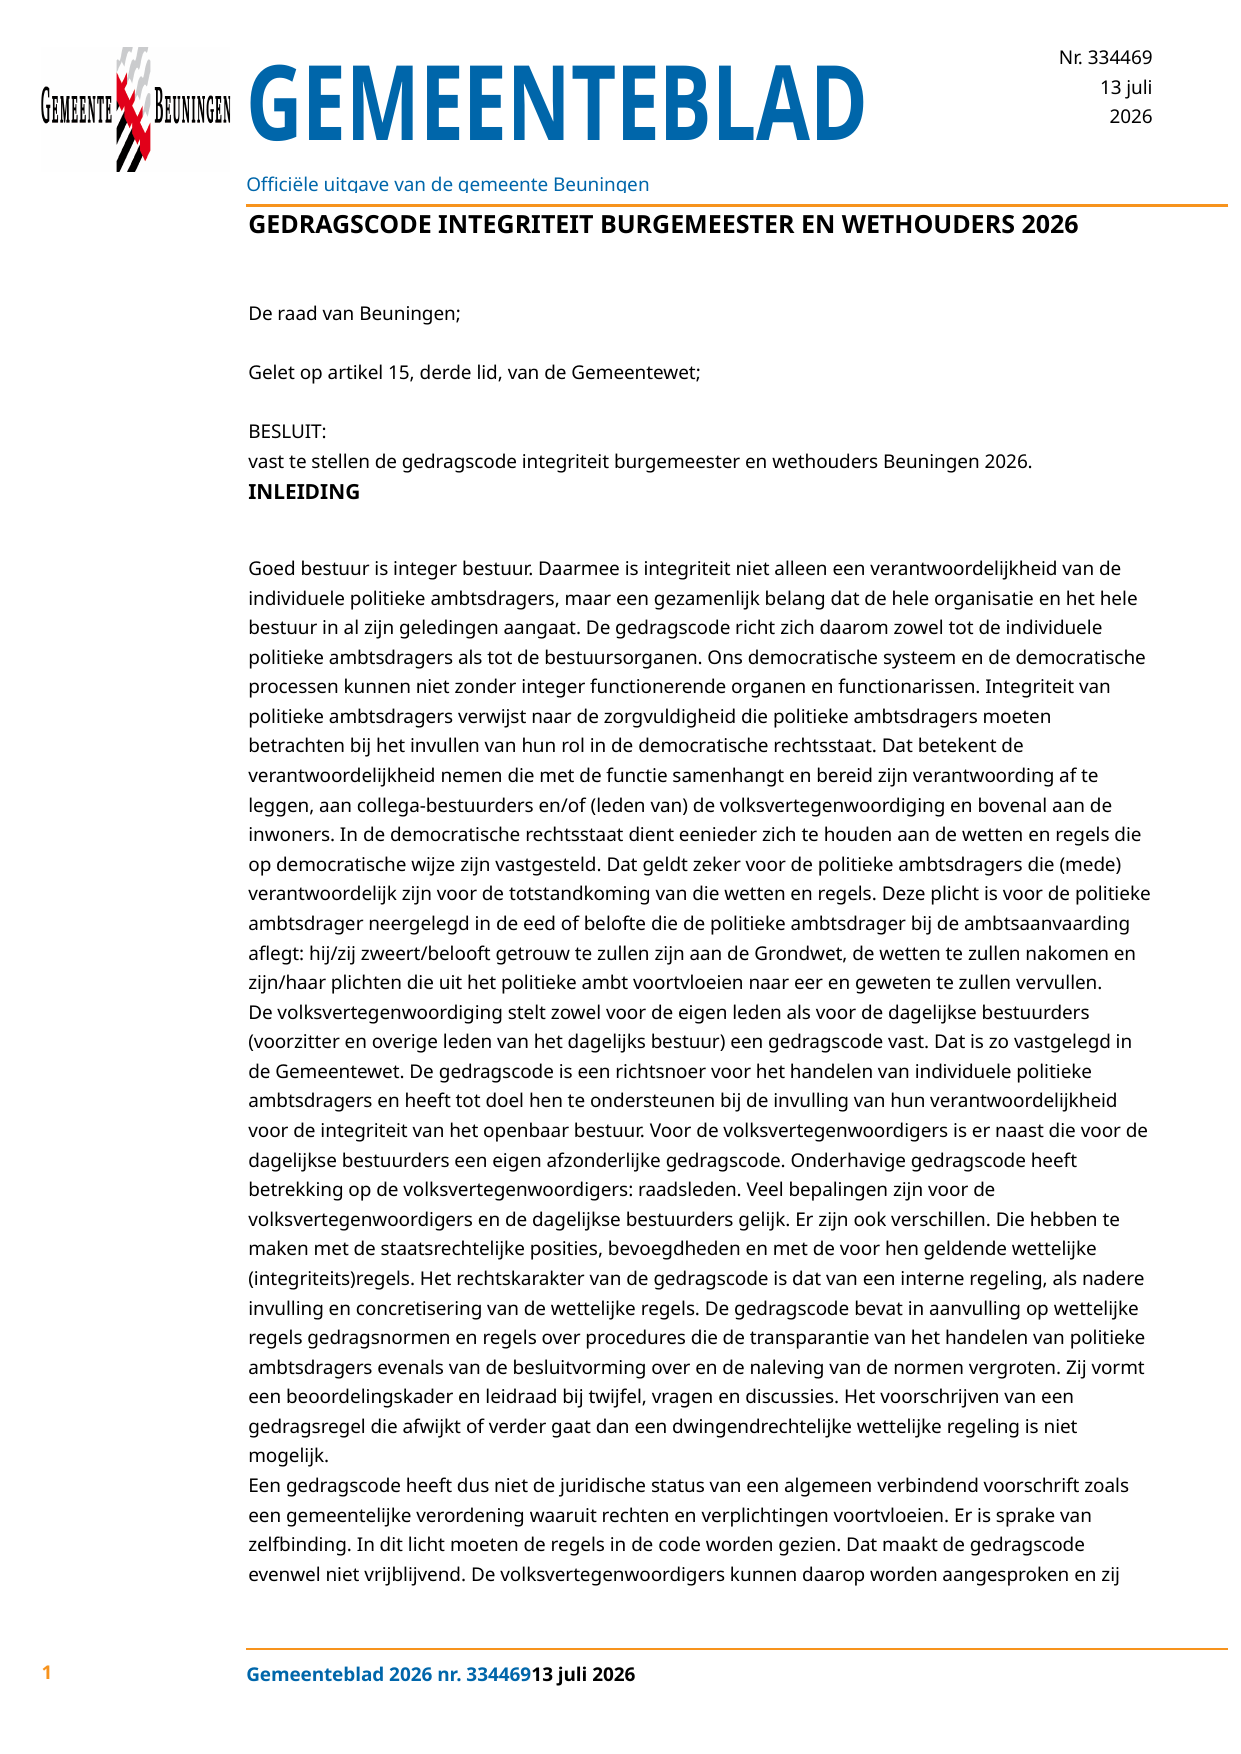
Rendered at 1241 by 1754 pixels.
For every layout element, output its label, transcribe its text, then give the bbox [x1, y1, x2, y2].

picture [41, 47, 231, 172]
text Goed bestuur is integer bestuur. Daarmee is integriteit niet alleen een verantwoordelijkheid van de individuele politieke ambtsdragers, maar een gezamenlijk belang dat de hele organisatie en het hele bestuur in al zijn geledingen aangaat. De gedragscode richt zich daarom zowel tot de individuele politieke ambtsdragers als tot de bestuursorganen. Ons democratische systeem en de democratische processen kunnen niet zonder integer functionerende organen en functionarissen. Integriteit van politieke ambtsdragers verwijst naar de zorgvuldigheid die politieke ambtsdragers moeten betrachten bij het invullen van hun rol in de democratische rechtsstaat. Dat betekent de verantwoordelijkheid nemen die met de functie samenhangt en bereid zijn verantwoording af te leggen, aan collega-bestuurders en/of (leden van) de volksvertegenwoordiging en bovenal aan de inwoners. In de democratische rechtsstaat dient eenieder zich te houden aan de wetten en regels die op democratische wijze zijn vastgesteld. Dat geldt zeker voor de politieke ambtsdragers die (mede) verantwoordelijk zijn voor de totstandkoming van die wetten en regels. Deze plicht is voor de politieke ambtsdrager neergelegd in de eed of belofte die de politieke ambtsdrager bij de ambtsaanvaarding aflegt: hij/zij zweert/belooft getrouw te zullen zijn aan de Grondwet, de wetten te zullen nakomen en zijn/haar plichten die uit het politieke ambt voortvloeien naar eer en geweten te zullen vervullen. [248, 555, 1152, 995]
text De raad van Beuningen; [248, 300, 1152, 326]
text Gelet op artikel 15, derde lid, van de Gemeentewet; [248, 359, 1152, 385]
text Een gedragscode heeft dus niet de juridische status van een algemeen verbindend voorschrift zoals een gemeentelijke verordening waaruit rechten en verplichtingen voortvloeien. Er is sprake van zelfbinding. In dit licht moeten de regels in de code worden gezien. Dat maakt de gedragscode evenwel niet vrijblijvend. De volksvertegenwoordigers kunnen daarop worden aangesproken en zij [248, 1472, 1152, 1587]
text GEDRAGSCODE INTEGRITEIT BURGEMEESTER EN WETHOUDERS 2026 [248, 207, 1152, 241]
text De volksvertegenwoordiging stelt zowel voor de eigen leden als voor de dagelijkse bestuurders (voorzitter en overige leden van het dagelijks bestuur) een gedragscode vast. Dat is zo vastgelegd in de Gemeentewet. De gedragscode is een richtsnoer voor het handelen van individuele politieke ambtsdragers en heeft tot doel hen te ondersteunen bij de invulling van hun verantwoordelijkheid voor de integriteit van het openbaar bestuur. Voor de volksvertegenwoordigers is er naast die voor de dagelijkse bestuurders een eigen afzonderlijke gedragscode. Onderhavige gedragscode heeft betrekking op de volksvertegenwoordigers: raadsleden. Veel bepalingen zijn voor de volksvertegenwoordigers en de dagelijkse bestuurders gelijk. Er zijn ook verschillen. Die hebben te maken met de staatsrechtelijke posities, bevoegdheden en met de voor hen geldende wettelijke (integriteits)regels. Het rechtskarakter van de gedragscode is dat van een interne regeling, als nadere invulling en concretisering van de wettelijke regels. De gedragscode bevat in aanvulling op wettelijke regels gedragsnormen en regels over procedures die de transparantie van het handelen van politieke ambtsdragers evenals van de besluitvorming over en de naleving van de normen vergroten. Zij vormt een beoordelingskader en leidraad bij twijfel, vragen en discussies. Het voorschrijven van een gedragsregel die afwijkt of verder gaat dan een dwingendrechtelijke wettelijke regeling is niet mogelijk. [248, 999, 1152, 1468]
text vast te stellen de gedragscode integriteit burgemeester en wethouders Beuningen 2026. [248, 448, 1152, 473]
text INLEIDING [248, 477, 1152, 506]
text BESLUIT: [248, 418, 1152, 444]
